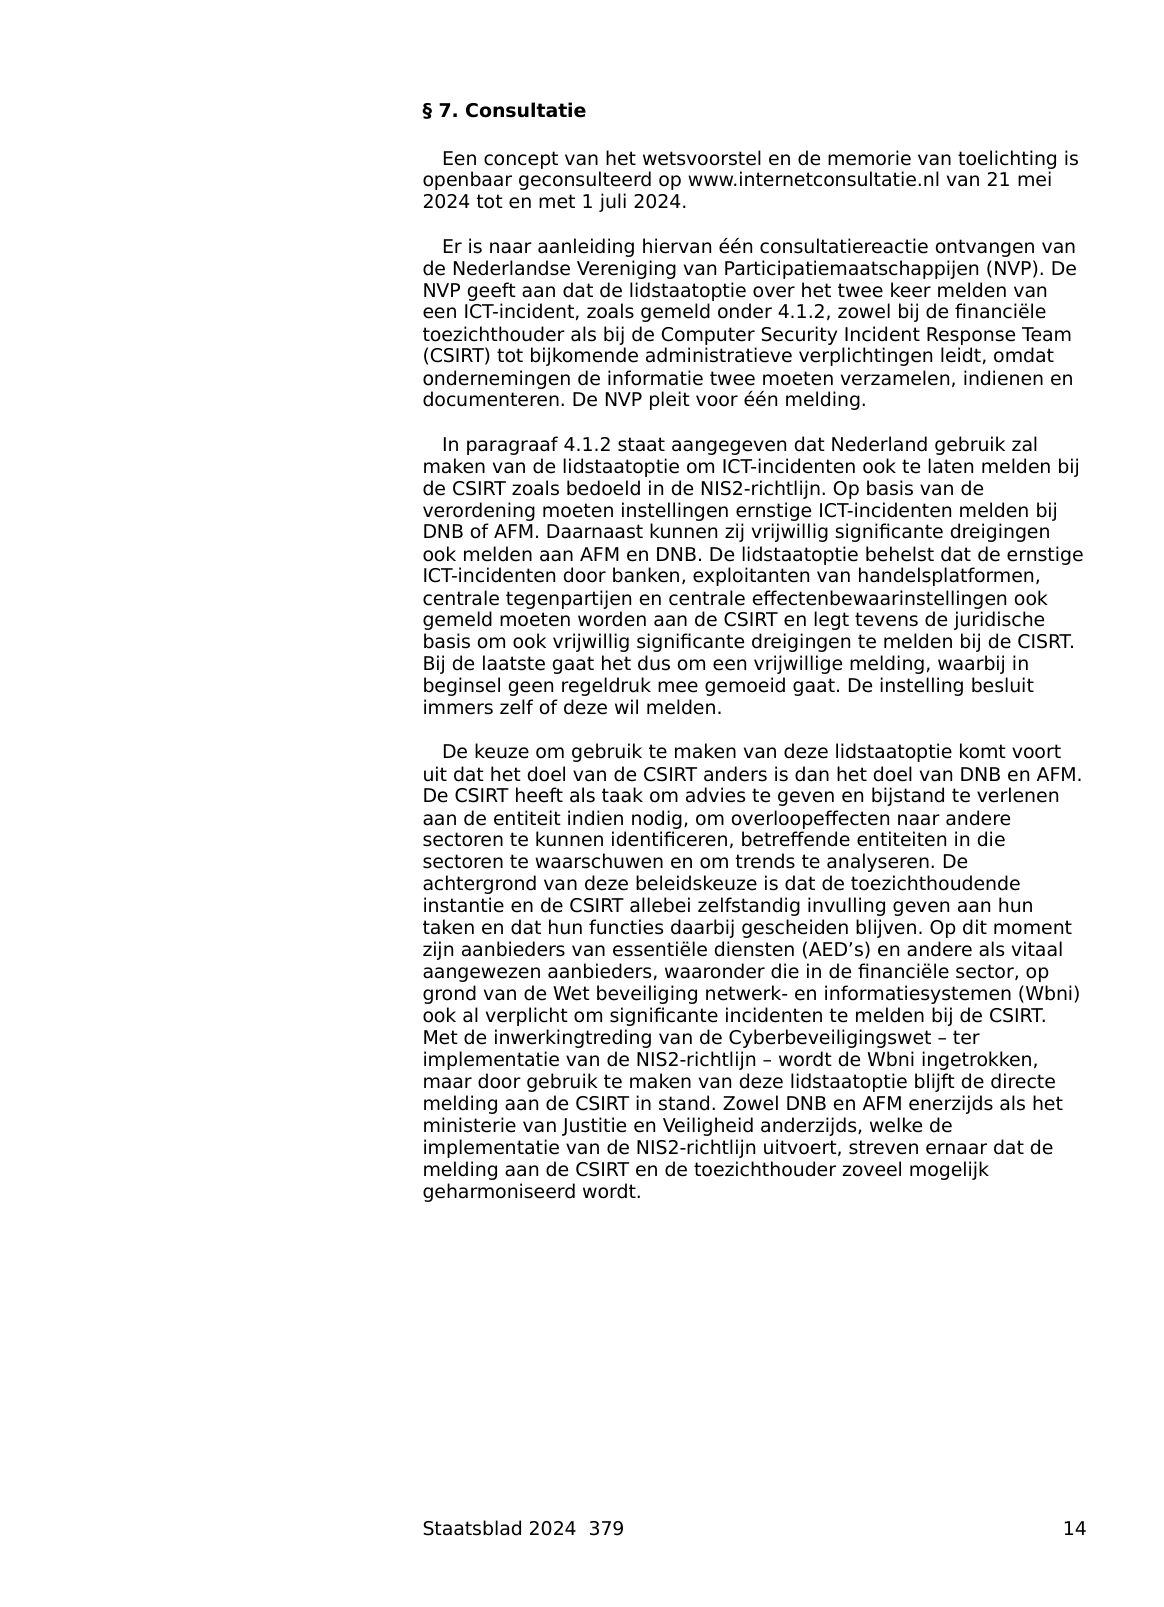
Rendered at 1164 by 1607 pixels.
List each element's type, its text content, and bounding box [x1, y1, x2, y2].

subtitle § 7. Consultatie [422, 100, 1087, 122]
text Een concept van het wetsvoorstel en de memorie van toelichting is openbaar geconsulteerd op www.internetconsultatie.nl van 21 mei 2024 tot en met 1 juli 2024. [422, 147, 1087, 213]
text De keuze om gebruik te maken van deze lidstaatoptie komt voort uit dat het doel van de CSIRT anders is dan het doel van DNB en AFM. De CSIRT heeft als taak om advies te geven en bijstand te verlenen aan de entiteit indien nodig, om overloopeffecten naar andere sectoren te kunnen identificeren, betreffende entiteiten in die sectoren te waarschuwen en om trends te analyseren. De achtergrond van deze beleidskeuze is dat de toezichthoudende instantie en de CSIRT allebei zelfstandig invulling geven aan hun taken en dat hun functies daarbij gescheiden blijven. Op dit moment zijn aanbieders van essentiële diensten (AED’s) en andere als vitaal aangewezen aanbieders, waaronder die in de financiële sector, op grond van de Wet beveiliging netwerk- en informatiesystemen (Wbni) ook al verplicht om significante incidenten te melden bij de CSIRT. Met de inwerkingtreding van de Cyberbeveiligingswet – ter implementatie van de NIS2-richtlijn – wordt de Wbni ingetrokken, maar door gebruik te maken van deze lidstaatoptie blijft de directe melding aan de CSIRT in stand. Zowel DNB en AFM enerzijds als het ministerie van Justitie en Veiligheid anderzijds, welke de implementatie van de NIS2-richtlijn uitvoert, streven ernaar dat de melding aan de CSIRT en de toezichthouder zoveel mogelijk geharmoniseerd wordt. [422, 741, 1087, 1203]
text In paragraaf 4.1.2 staat aangegeven dat Nederland gebruik zal maken van de lidstaatoptie om ICT-incidenten ook te laten melden bij de CSIRT zoals bedoeld in de NIS2-richtlijn. Op basis van de verordening moeten instellingen ernstige ICT-incidenten melden bij DNB of AFM. Daarnaast kunnen zij vrijwillig significante dreigingen ook melden aan AFM en DNB. De lidstaatoptie behelst dat de ernstige ICT-incidenten door banken, exploitanten van handelsplatformen, centrale tegenpartijen en centrale effectenbewaarinstellingen ook gemeld moeten worden aan de CSIRT en legt tevens de juridische basis om ook vrijwillig significante dreigingen te melden bij de CISRT. Bij de laatste gaat het dus om een vrijwillige melding, waarbij in beginsel geen regeldruk mee gemoeid gaat. De instelling besluit immers zelf of deze wil melden. [422, 433, 1087, 719]
text Er is naar aanleiding hiervan één consultatiereactie ontvangen van de Nederlandse Vereniging van Participatiemaatschappijen (NVP). De NVP geeft aan dat de lidstaatoptie over het twee keer melden van een ICT-incident, zoals gemeld onder 4.1.2, zowel bij de financiële toezichthouder als bij de Computer Security Incident Response Team (CSIRT) tot bijkomende administratieve verplichtingen leidt, omdat ondernemingen de informatie twee moeten verzamelen, indienen en documenteren. De NVP pleit voor één melding. [422, 236, 1087, 411]
